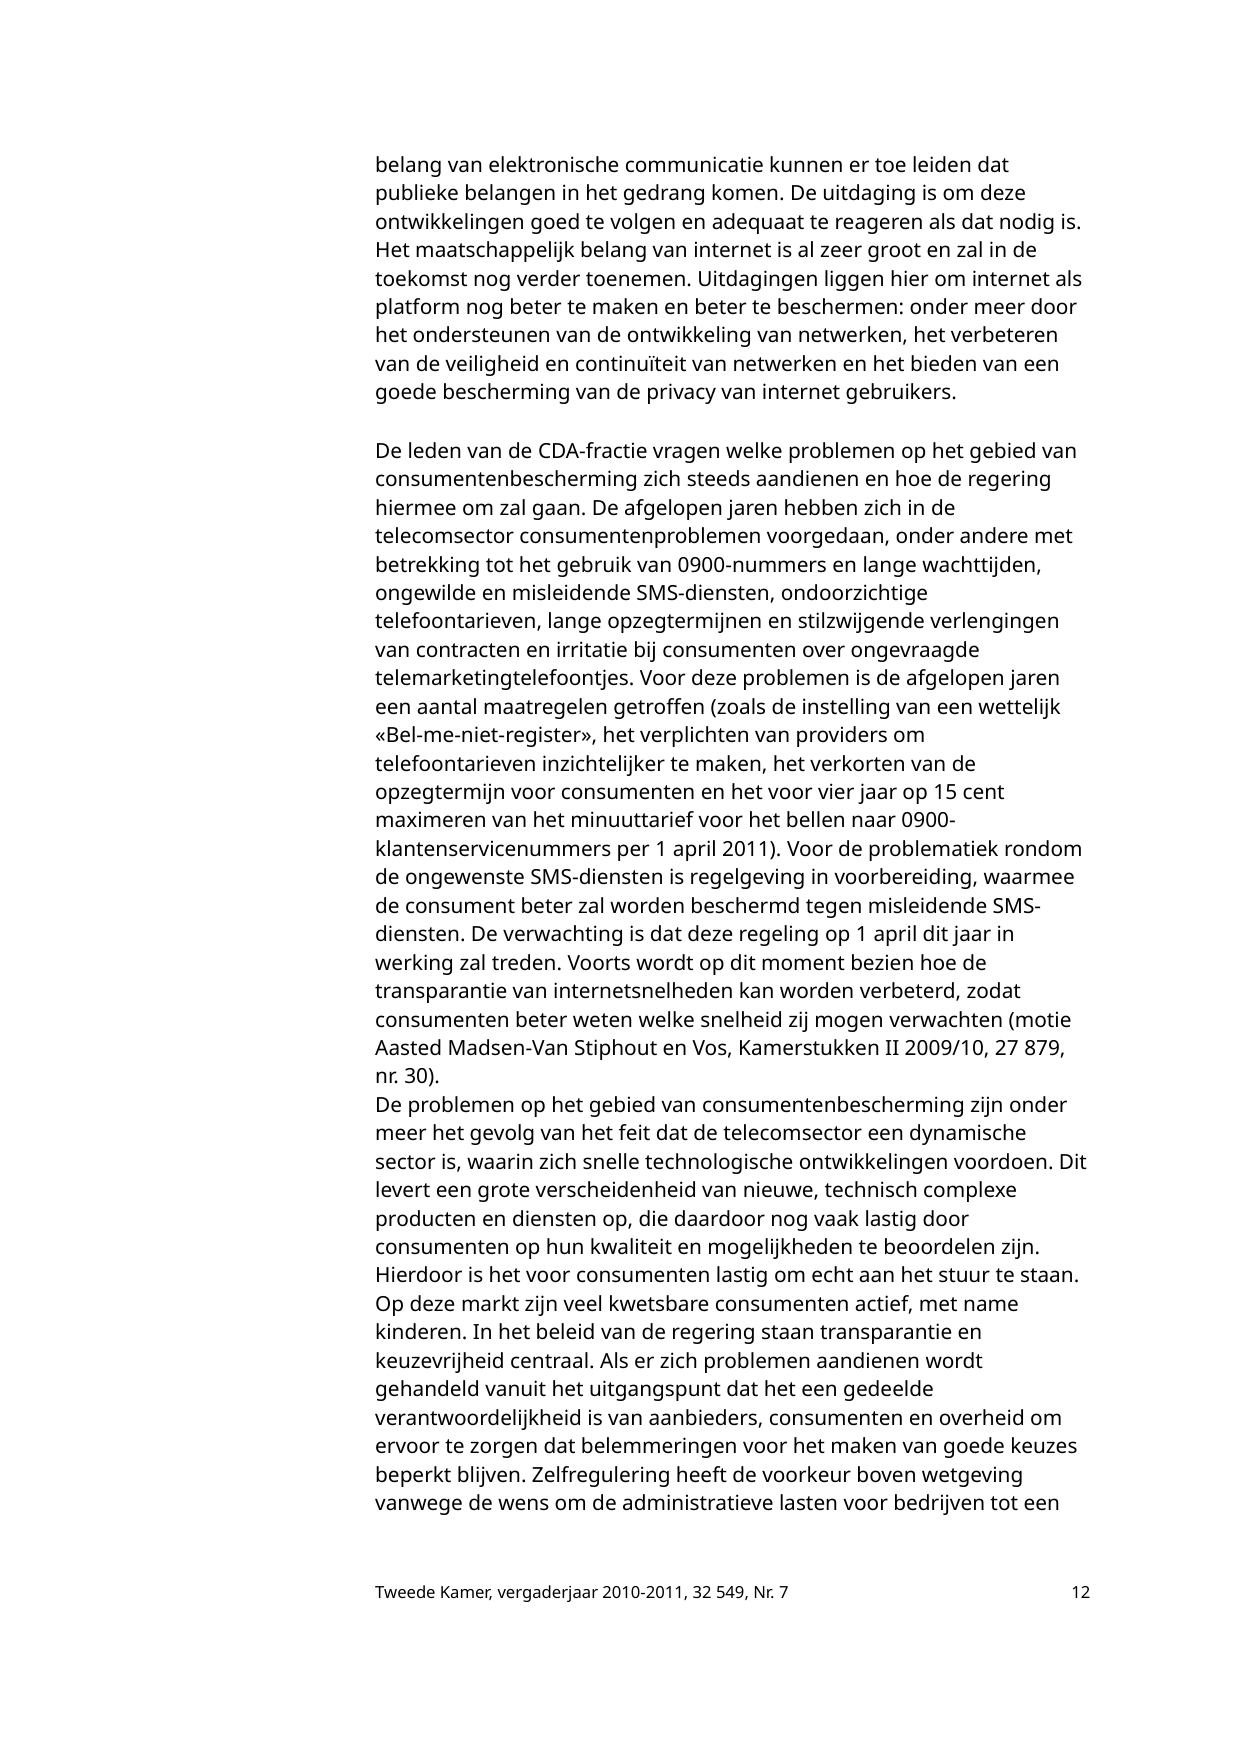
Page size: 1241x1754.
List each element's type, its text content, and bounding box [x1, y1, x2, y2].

text De problemen op het gebied van consumentenbescherming zijn onder meer het gevolg van het feit dat de telecomsector een dynamische sector is, waarin zich snelle technologische ontwikkelingen voordoen. Dit levert een grote verscheidenheid van nieuwe, technisch complexe producten en diensten op, die daardoor nog vaak lastig door consumenten op hun kwaliteit en mogelijkheden te beoordelen zijn. Hierdoor is het voor consumenten lastig om echt aan het stuur te staan. Op deze markt zijn veel kwetsbare consumenten actief, met name kinderen. In het beleid van de regering staan transparantie en keuzevrijheid centraal. Als er zich problemen aandienen wordt gehandeld vanuit het uitgangspunt dat het een gedeelde verantwoordelijkheid is van aanbieders, consumenten en overheid om ervoor te zorgen dat belemmeringen voor het maken van goede keuzes beperkt blijven. Zelfregulering heeft de voorkeur boven wetgeving vanwege de wens om de administratieve lasten voor bedrijven tot een [375, 1090, 1090, 1517]
text De leden van de CDA-fractie vragen welke problemen op het gebied van consumentenbescherming zich steeds aandienen en hoe de regering hiermee om zal gaan. De afgelopen jaren hebben zich in de telecomsector consumentenproblemen voorgedaan, onder andere met betrekking tot het gebruik van 0900-nummers en lange wachttijden, ongewilde en misleidende SMS-diensten, ondoorzichtige telefoontarieven, lange opzegtermijnen en stilzwijgende verlengingen van contracten en irritatie bij consumenten over ongevraagde telemarketingtelefoontjes. Voor deze problemen is de afgelopen jaren een aantal maatregelen getroffen (zoals de instelling van een wettelijk «Bel-me-niet-register», het verplichten van providers om telefoontarieven inzichtelijker te maken, het verkorten van de opzegtermijn voor consumenten en het voor vier jaar op 15 cent maximeren van het minuuttarief voor het bellen naar 0900-klantenservicenummers per 1 april 2011). Voor de problematiek rondom de ongewenste SMS-diensten is regelgeving in voorbereiding, waarmee de consument beter zal worden beschermd tegen misleidende SMS-diensten. De verwachting is dat deze regeling op 1 april dit jaar in werking zal treden. Voorts wordt op dit moment bezien hoe de transparantie van internetsnelheden kan worden verbeterd, zodat consumenten beter weten welke snelheid zij mogen verwachten (motie Aasted Madsen-Van Stiphout en Vos, Kamerstukken II 2009/10, 27 879, nr. 30). [375, 436, 1090, 1090]
text belang van elektronische communicatie kunnen er toe leiden dat publieke belangen in het gedrang komen. De uitdaging is om deze ontwikkelingen goed te volgen en adequaat te reageren als dat nodig is. Het maatschappelijk belang van internet is al zeer groot en zal in de toekomst nog verder toenemen. Uitdagingen liggen hier om internet als platform nog beter te maken en beter te beschermen: onder meer door het ondersteunen van de ontwikkeling van netwerken, het verbeteren van de veiligheid en continuïteit van netwerken en het bieden van een goede bescherming van de privacy van internet gebruikers. [375, 150, 1090, 406]
